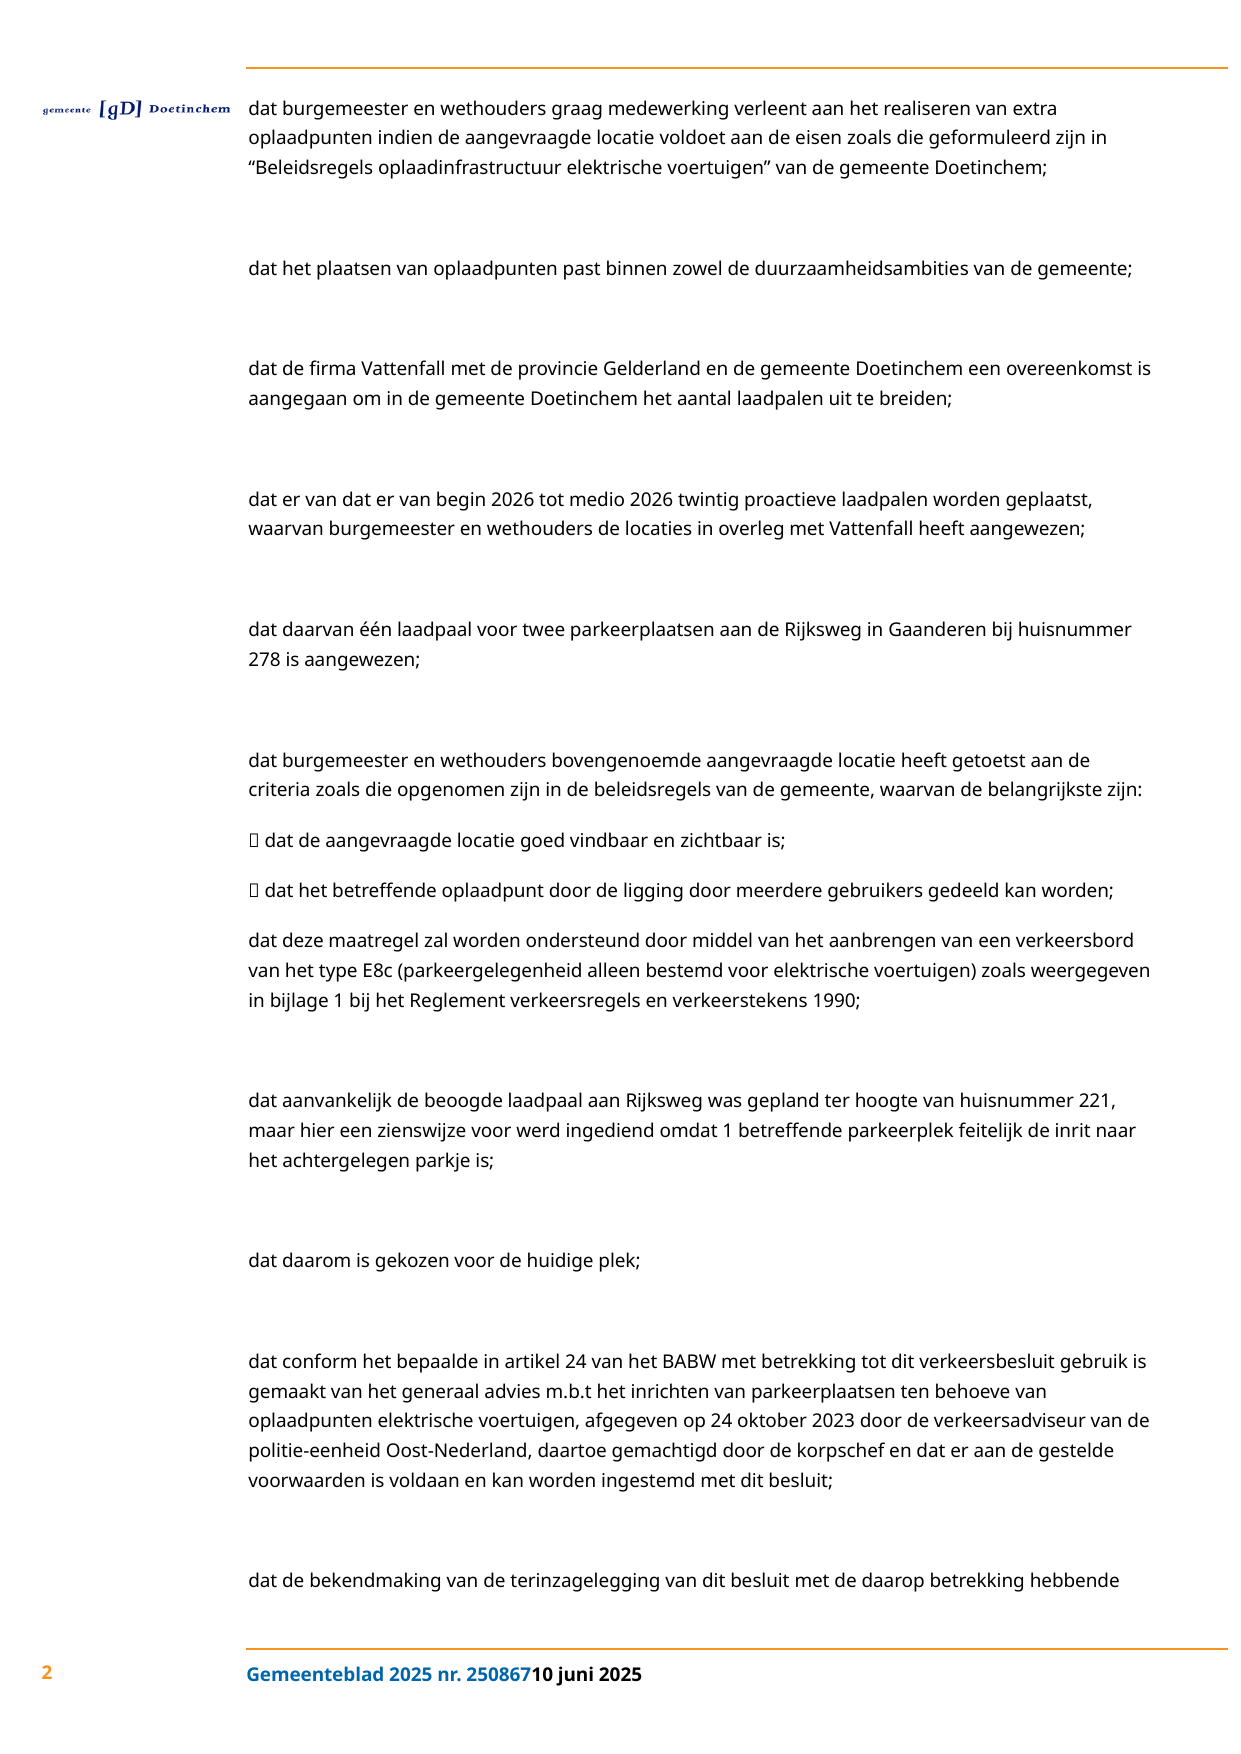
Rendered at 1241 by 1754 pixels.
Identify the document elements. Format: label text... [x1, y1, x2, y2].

text dat de firma Vattenfall met de provincie Gelderland en de gemeente Doetinchem een overeenkomst is aangegaan om in de gemeente Doetinchem het aantal laadpalen uit te breiden; [248, 356, 1152, 411]
text dat daarvan één laadpaal voor twee parkeerplaatsen aan de Rijksweg in Gaanderen bij huisnummer 278 is aangewezen; [248, 616, 1152, 672]
text dat er van dat er van begin 2026 tot medio 2026 twintig proactieve laadpalen worden geplaatst, waarvan burgemeester en wethouders de locaties in overleg met Vattenfall heeft aangewezen; [248, 486, 1152, 541]
text dat daarom is gekozen voor de huidige plek; [248, 1248, 1152, 1273]
text dat burgemeester en wethouders bovengenoemde aangevraagde locatie heeft getoetst aan de criteria zoals die opgenomen zijn in de beleidsregels van de gemeente, waarvan de belangrijkste zijn: [248, 747, 1152, 802]
picture [41, 47, 231, 172]
text  dat de aangevraagde locatie goed vindbaar en zichtbaar is; [248, 827, 1152, 853]
text  dat het betreffende oplaadpunt door de ligging door meerdere gebruikers gedeeld kan worden; [248, 877, 1152, 903]
text dat aanvankelijk de beoogde laadpaal aan Rijksweg was gepland ter hoogte van huisnummer 221, maar hier een zienswijze voor werd ingediend omdat 1 betreffende parkeerplek feitelijk de inrit naar het achtergelegen parkje is; [248, 1088, 1152, 1173]
text dat de bekendmaking van de terinzagelegging van dit besluit met de daarop betrekking hebbende [248, 1568, 1152, 1593]
text dat deze maatregel zal worden ondersteund door middel van het aanbrengen van een verkeersbord van het type E8c (parkeergelegenheid alleen bestemd voor elektrische voertuigen) zoals weergegeven in bijlage 1 bij het Reglement verkeersregels en verkeerstekens 1990; [248, 928, 1152, 1013]
text dat burgemeester en wethouders graag medewerking verleent aan het realiseren van extra oplaadpunten indien de aangevraagde locatie voldoet aan de eisen zoals die geformuleerd zijn in “Beleidsregels oplaadinfrastructuur elektrische voertuigen” van de gemeente Doetinchem; [248, 95, 1152, 180]
text dat het plaatsen van oplaadpunten past binnen zowel de duurzaamheidsambities van de gemeente; [248, 255, 1152, 281]
text dat conform het bepaalde in artikel 24 van het BABW met betrekking tot dit verkeersbesluit gebruik is gemaakt van het generaal advies m.b.t het inrichten van parkeerplaatsen ten behoeve van oplaadpunten elektrische voertuigen, afgegeven op 24 oktober 2023 door de verkeersadviseur van de politie-eenheid Oost-Nederland, daartoe gemachtigd door de korpschef en dat er aan de gestelde voorwaarden is voldaan en kan worden ingestemd met dit besluit; [248, 1348, 1152, 1493]
